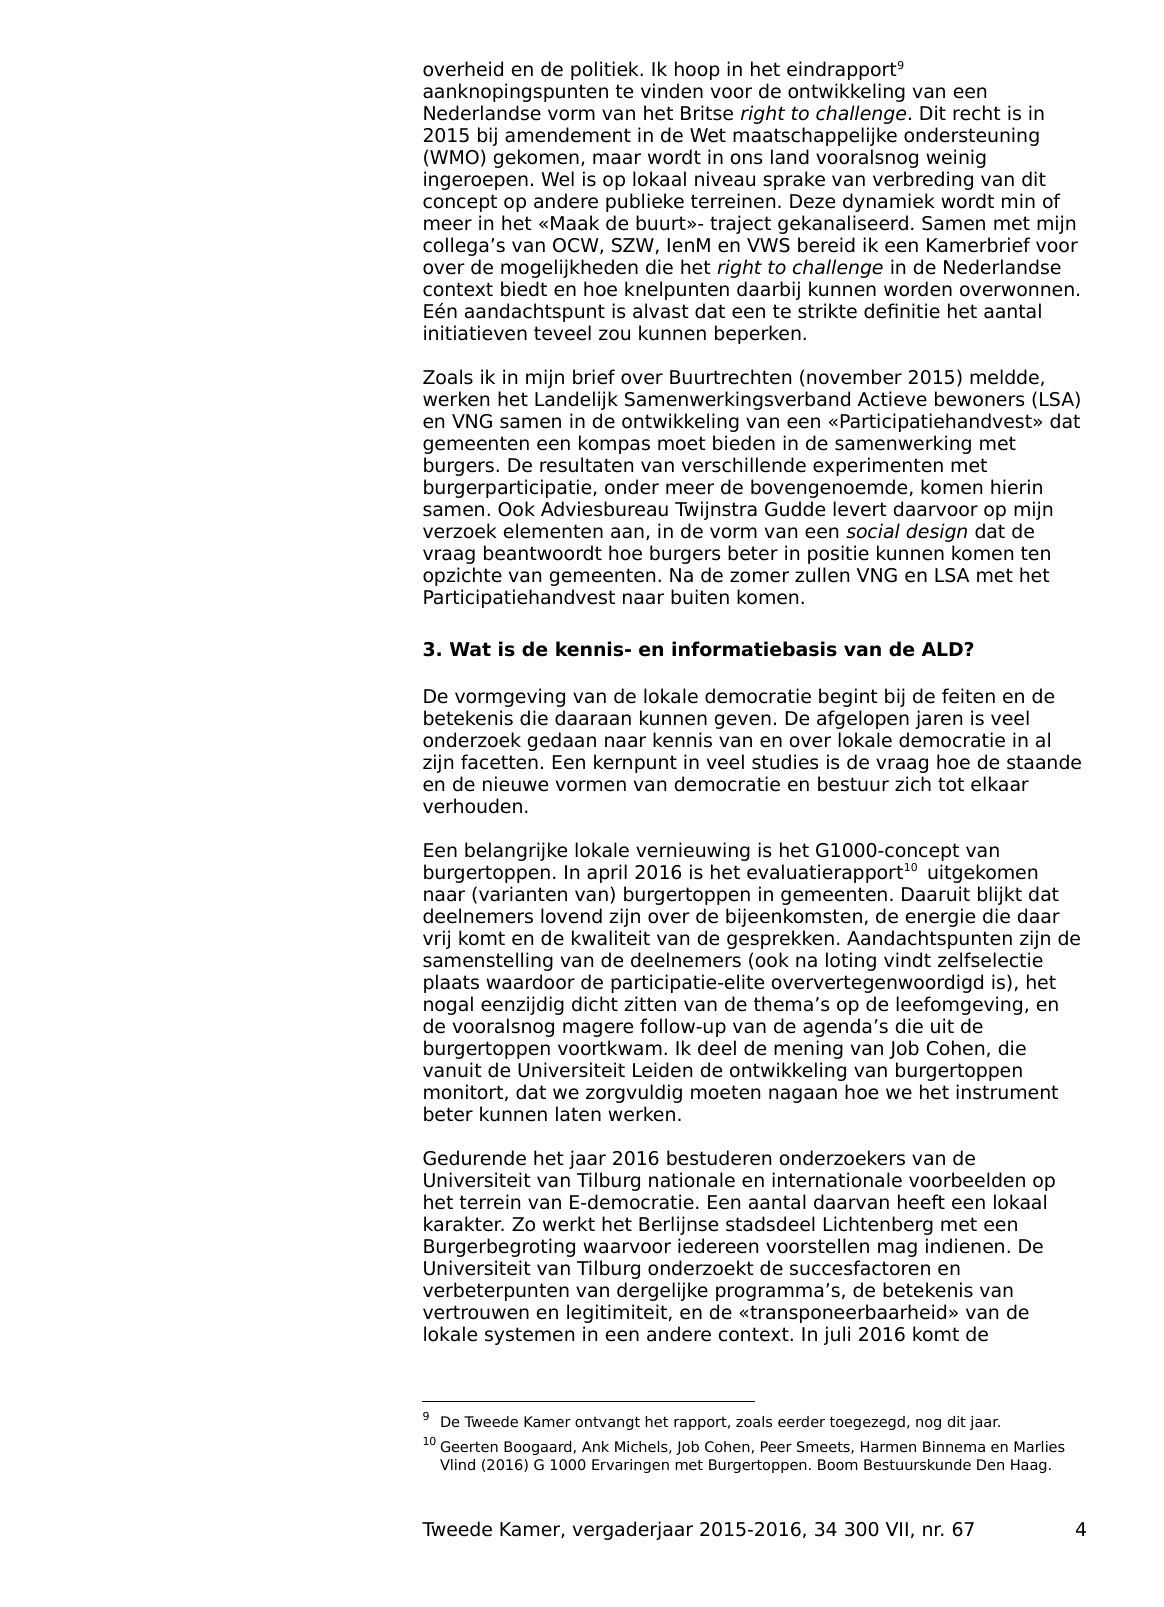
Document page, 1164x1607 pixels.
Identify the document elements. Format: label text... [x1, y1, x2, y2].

text De vormgeving van de lokale democratie begint bij de feiten en de betekenis die daaraan kunnen geven. De afgelopen jaren is veel onderzoek gedaan naar kennis van en over lokale democratie in al zijn facetten. Een kernpunt in veel studies is de vraag hoe de staande en de nieuwe vormen van democratie en bestuur zich tot elkaar verhouden. [422, 686, 1087, 818]
text overheid en de politiek. Ik hoop in het eindrapport aanknopingspunten te vinden voor de ontwikkeling van een Nederlandse vorm van het Britse right to challenge. Dit recht is in 2015 bij amendement in de Wet maatschappelijke ondersteuning (WMO) gekomen, maar wordt in ons land vooralsnog weinig ingeroepen. Wel is op lokaal niveau sprake van verbreding van dit concept op andere publieke terreinen. Deze dynamiek wordt min of meer in het «Maak de buurt»- traject gekanaliseerd. Samen met mijn collega’s van OCW, SZW, IenM en VWS bereid ik een Kamerbrief voor over de mogelijkheden die het right to challenge in de Nederlandse context biedt en hoe knelpunten daarbij kunnen worden overwonnen. Eén aandachtspunt is alvast dat een te strikte definitie het aantal initiatieven teveel zou kunnen beperken. [422, 59, 1087, 345]
text Een belangrijke lokale vernieuwing is het G1000-concept van burgertoppen. In april 2016 is het evaluatierapport uitgekomen naar (varianten van) burgertoppen in gemeenten. Daaruit blijkt dat deelnemers lovend zijn over de bijeenkomsten, de energie die daar vrij komt en de kwaliteit van de gesprekken. Aandachtspunten zijn de samenstelling van de deelnemers (ook na loting vindt zelfselectie plaats waardoor de participatie-elite oververtegenwoordigd is), het nogal eenzijdig dicht zitten van de thema’s op de leefomgeving, en de vooralsnog magere follow-up van de agenda’s die uit de burgertoppen voortkwam. Ik deel de mening van Job Cohen, die vanuit de Universiteit Leiden de ontwikkeling van burgertoppen monitort, dat we zorgvuldig moeten nagaan hoe we het instrument beter kunnen laten werken. [422, 840, 1087, 1126]
text Gedurende het jaar 2016 bestuderen onderzoekers van de Universiteit van Tilburg nationale en internationale voorbeelden op het terrein van E-democratie. Een aantal daarvan heeft een lokaal karakter. Zo werkt het Berlijnse stadsdeel Lichtenberg met een Burgerbegroting waarvoor iedereen voorstellen mag indienen. De Universiteit van Tilburg onderzoekt de succesfactoren en verbeterpunten van dergelijke programma’s, de betekenis van vertrouwen en legitimiteit, en de «transponeerbaarheid» van de lokale systemen in een andere context. In juli 2016 komt de [422, 1148, 1087, 1346]
text Geerten Boogaard, Ank Michels, Job Cohen, Peer Smeets, Harmen Binnema en Marlies Vlind (2016) G 1000 Ervaringen met Burgertoppen. Boom Bestuurskunde Den Haag. [422, 1435, 1087, 1474]
text De Tweede Kamer ontvangt het rapport, zoals eerder toegezegd, nog dit jaar. [422, 1410, 1087, 1432]
text Zoals ik in mijn brief over Buurtrechten (november 2015) meldde, werken het Landelijk Samenwerkingsverband Actieve bewoners (LSA) en VNG samen in de ontwikkeling van een «Participatiehandvest» dat gemeenten een kompas moet bieden in de samenwerking met burgers. De resultaten van verschillende experimenten met burgerparticipatie, onder meer de bovengenoemde, komen hierin samen. Ook Adviesbureau Twijnstra Gudde levert daarvoor op mijn verzoek elementen aan, in de vorm van een social design dat de vraag beantwoordt hoe burgers beter in positie kunnen komen ten opzichte van gemeenten. Na de zomer zullen VNG en LSA met het Participatiehandvest naar buiten komen. [422, 367, 1087, 609]
subtitle 3. Wat is de kennis- en informatiebasis van de ALD? [422, 639, 1087, 661]
